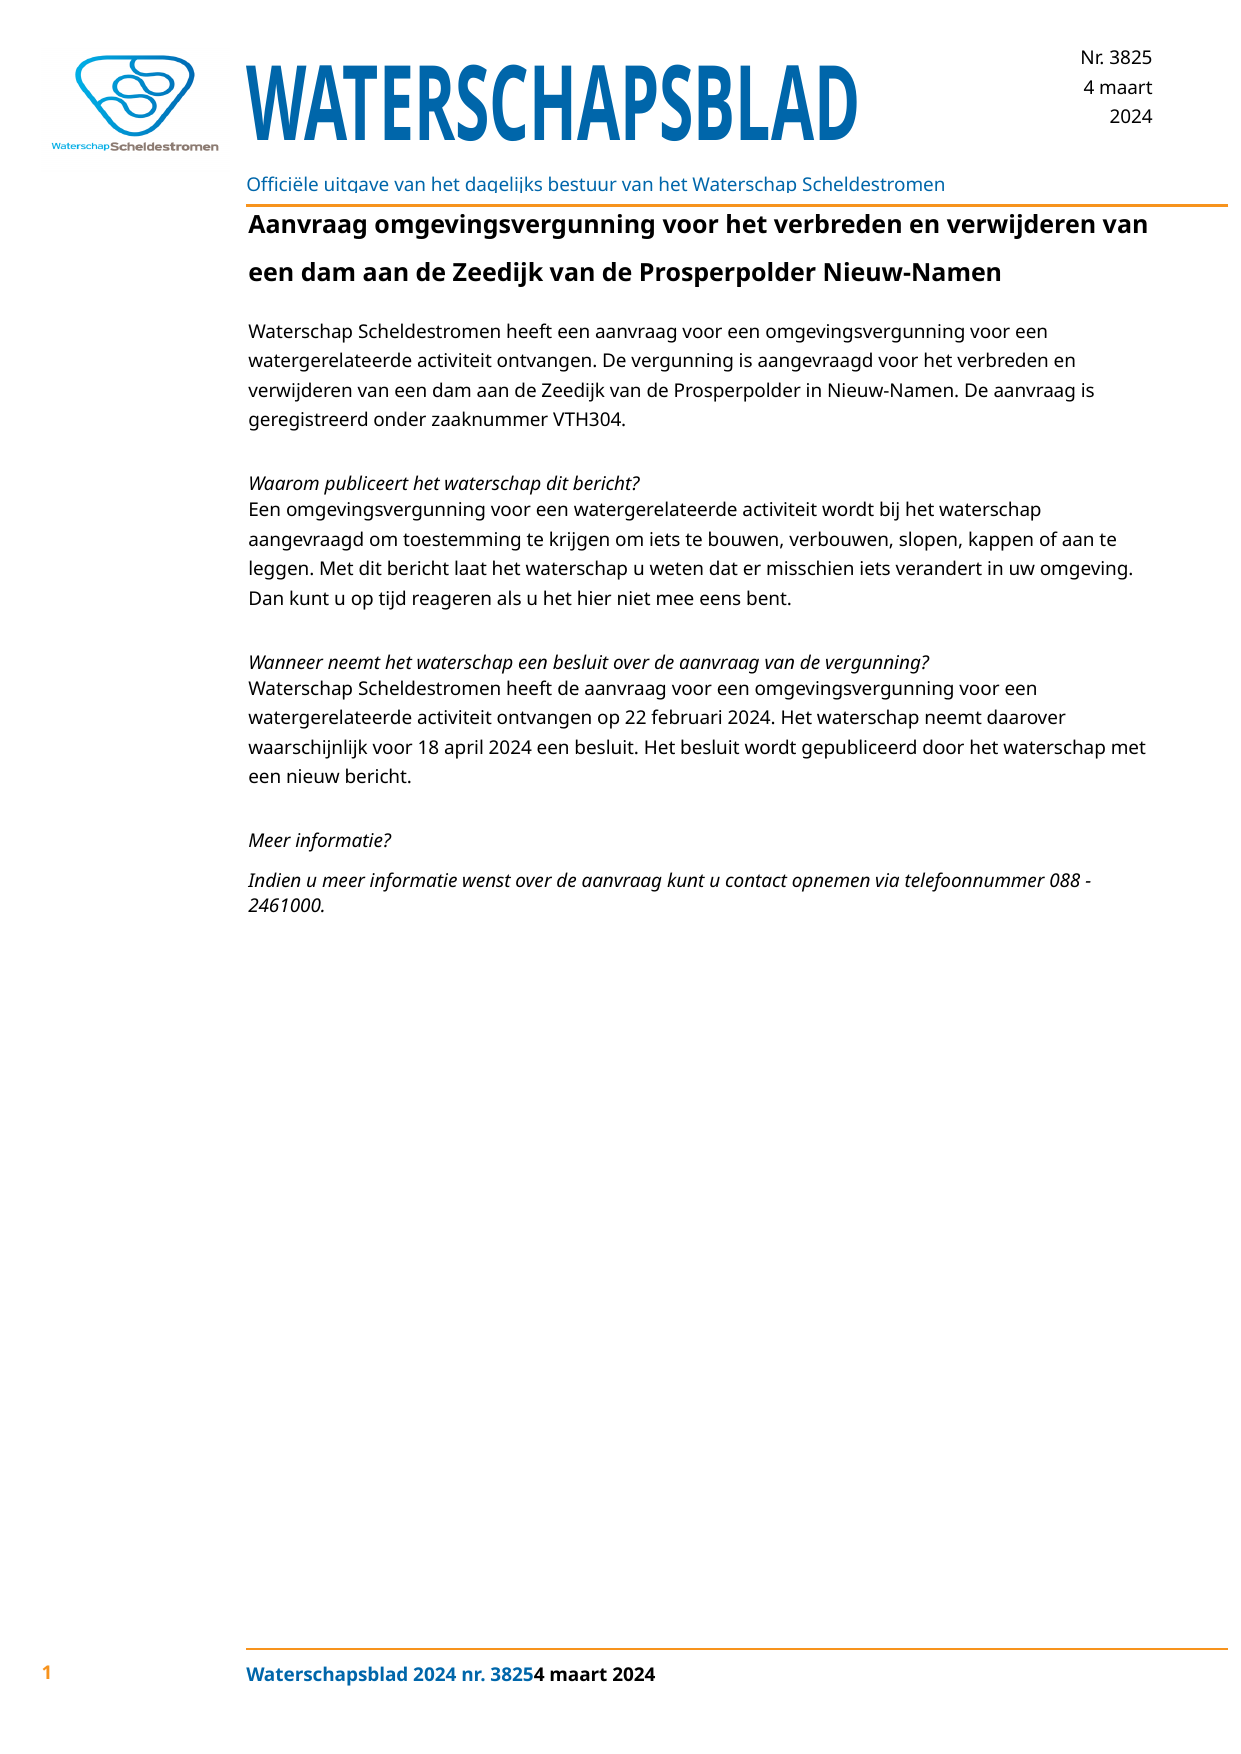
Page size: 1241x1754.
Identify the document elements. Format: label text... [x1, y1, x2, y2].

text Waterschap Scheldestromen heeft de aanvraag voor een omgevingsvergunning voor een watergerelateerde activiteit ontvangen op 22 februari 2024. Het waterschap neemt daarover waarschijnlijk voor 18 april 2024 een besluit. Het besluit wordt gepubliceerd door het waterschap met een nieuw bericht. [248, 675, 1152, 789]
text Aanvraag omgevingsvergunning voor het verbreden en verwijderen van een dam aan de Zeedijk van de Prosperpolder Nieuw-Namen [248, 207, 1152, 288]
text Indien u meer informatie wenst over de aanvraag kunt u contact opnemen via telefoonnummer 088 - 2461000. [248, 867, 1152, 918]
text Meer informatie? [248, 827, 1152, 853]
text Waarom publiceert het waterschap dit bericht? [248, 471, 1152, 496]
text Een omgevingsvergunning voor een watergerelateerde activiteit wordt bij het waterschap aangevraagd om toestemming te krijgen om iets te bouwen, verbouwen, slopen, kappen of aan te leggen. Met dit bericht laat het waterschap u weten dat er misschien iets verandert in uw omgeving. Dan kunt u op tijd reageren als u het hier niet mee eens bent. [248, 496, 1152, 611]
picture [41, 47, 231, 172]
text Wanneer neemt het waterschap een besluit over de aanvraag van de vergunning? [248, 649, 1152, 675]
text Waterschap Scheldestromen heeft een aanvraag voor een omgevingsvergunning voor een watergerelateerde activiteit ontvangen. De vergunning is aangevraagd voor het verbreden en verwijderen van een dam aan de Zeedijk van de Prosperpolder in Nieuw-Namen. De aanvraag is geregistreerd onder zaaknummer VTH304. [248, 318, 1152, 432]
